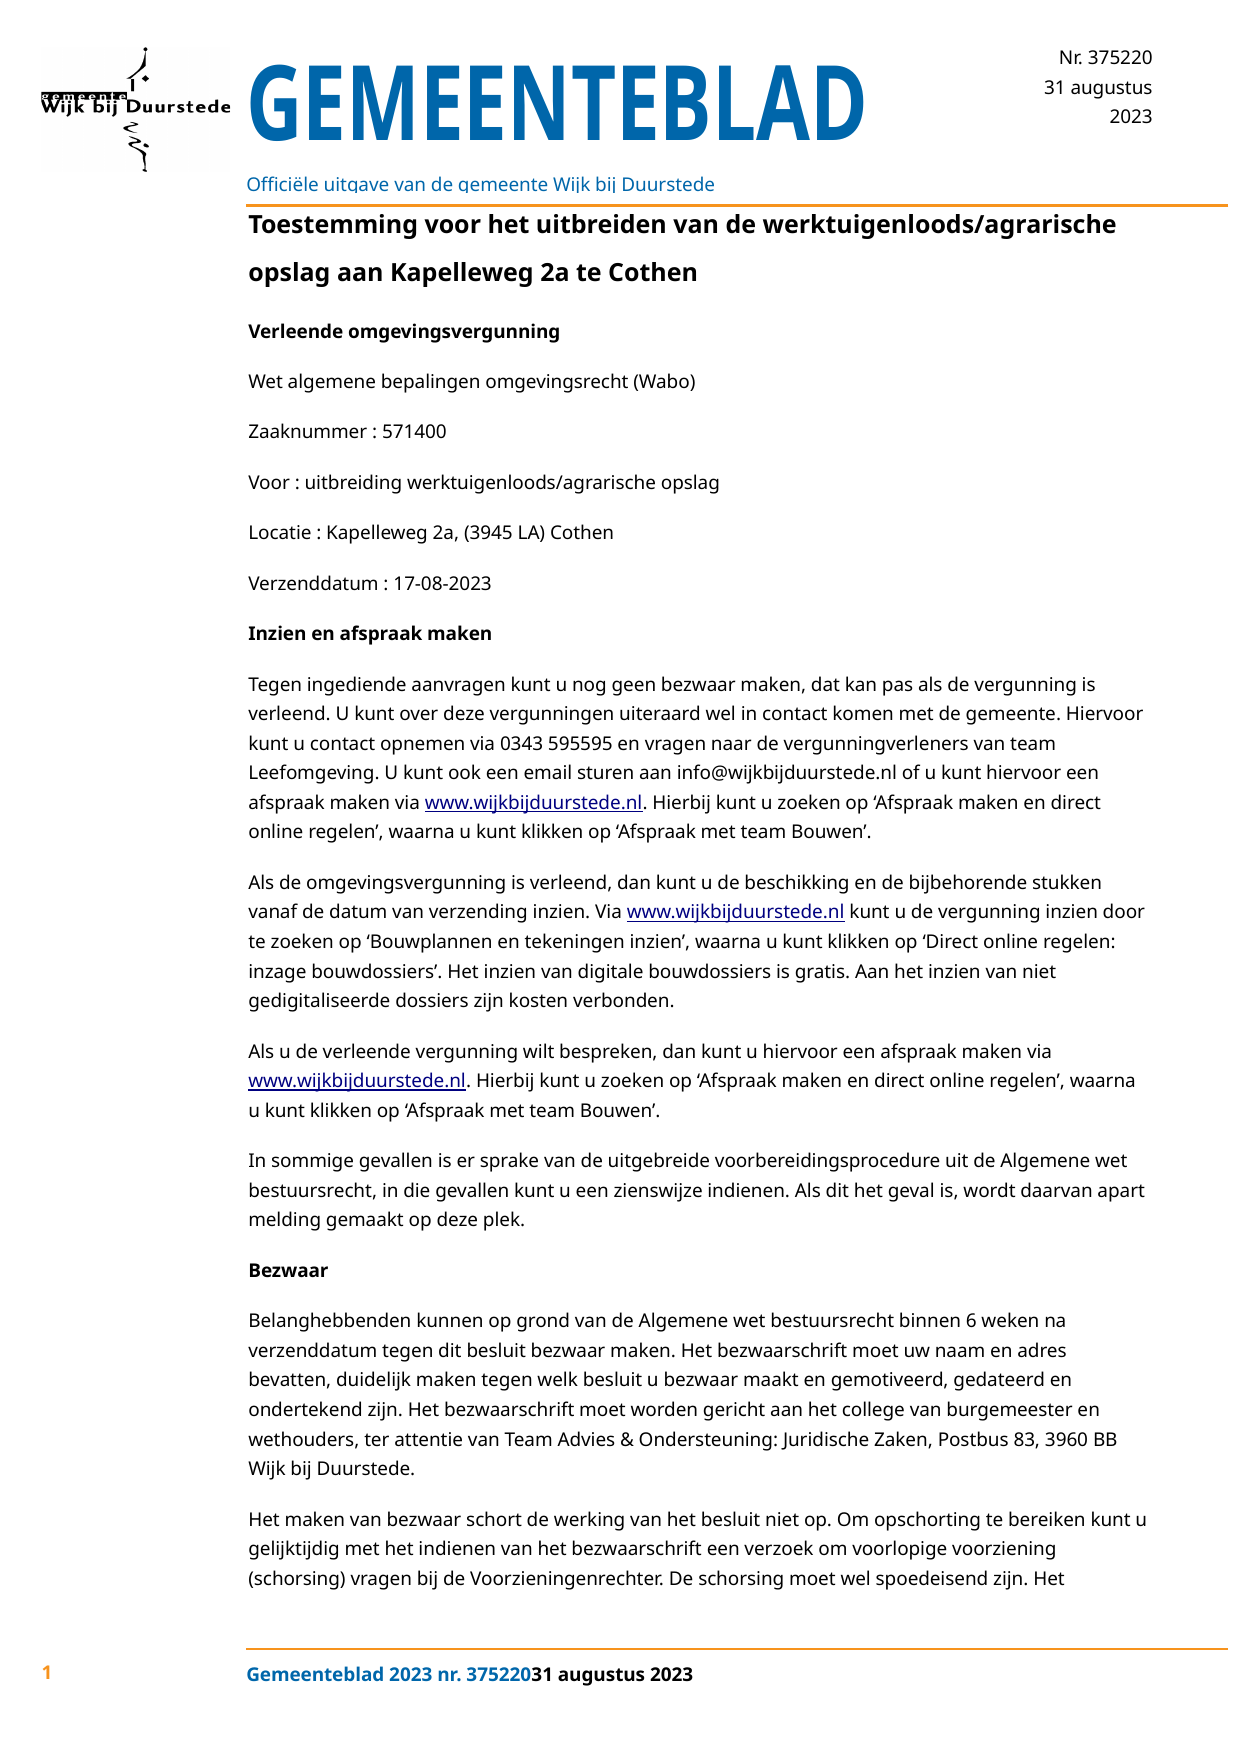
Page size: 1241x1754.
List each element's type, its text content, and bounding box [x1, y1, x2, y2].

picture [41, 47, 231, 172]
text Het maken van bezwaar schort de werking van het besluit niet op. Om opschorting te bereiken kunt u gelijktijdig met het indienen van het bezwaarschrift een verzoek om voorlopige voorziening (schorsing) vragen bij de Voorzieningenrechter. De schorsing moet wel spoedeisend zijn. Het [248, 1506, 1152, 1591]
text Inzien en afspraak maken [248, 620, 1152, 646]
text Toestemming voor het uitbreiden van de werktuigenloods/agrarische opslag aan Kapelleweg 2a te Cothen [248, 207, 1152, 288]
text Wet algemene bepalingen omgevingsrecht (Wabo) [248, 368, 1152, 394]
text Verleende omgevingsvergunning [248, 318, 1152, 344]
text In sommige gevallen is er sprake van de uitgebreide voorbereidingsprocedure uit de Algemene wet bestuursrecht, in die gevallen kunt u een zienswijze indienen. Als dit het geval is, wordt daarvan apart melding gemaakt op deze plek. [248, 1147, 1152, 1232]
text Belanghebbenden kunnen op grond van de Algemene wet bestuursrecht binnen 6 weken na verzenddatum tegen dit besluit bezwaar maken. Het bezwaarschrift moet uw naam en adres bevatten, duidelijk maken tegen welk besluit u bezwaar maakt en gemotiveerd, gedateerd en ondertekend zijn. Het bezwaarschrift moet worden gericht aan het college van burgemeester en wethouders, ter attentie van Team Advies & Ondersteuning: Juridische Zaken, Postbus 83, 3960 BB Wijk bij Duurstede. [248, 1307, 1152, 1481]
text Voor : uitbreiding werktuigenloods/agrarische opslag [248, 469, 1152, 495]
text Als u de verleende vergunning wilt bespreken, dan kunt u hiervoor een afspraak maken via www.wijkbijduurstede.nl. Hierbij kunt u zoeken op ‘Afspraak maken en direct online regelen’, waarna u kunt klikken op ‘Afspraak met team Bouwen’. [248, 1038, 1152, 1123]
text Tegen ingediende aanvragen kunt u nog geen bezwaar maken, dat kan pas als de vergunning is verleend. U kunt over deze vergunningen uiteraard wel in contact komen met de gemeente. Hiervoor kunt u contact opnemen via 0343 595595 en vragen naar de vergunningverleners van team Leefomgeving. U kunt ook een email sturen aan info@wijkbijduurstede.nl of u kunt hiervoor een afspraak maken via www.wijkbijduurstede.nl. Hierbij kunt u zoeken op ‘Afspraak maken en direct online regelen’, waarna u kunt klikken op ‘Afspraak met team Bouwen’. [248, 671, 1152, 844]
text Verzenddatum : 17-08-2023 [248, 570, 1152, 596]
text Locatie : Kapelleweg 2a, (3945 LA) Cothen [248, 519, 1152, 545]
text Zaaknummer : 571400 [248, 419, 1152, 444]
text Bezwaar [248, 1257, 1152, 1283]
text Als de omgevingsvergunning is verleend, dan kunt u de beschikking en de bijbehorende stukken vanaf de datum van verzending inzien. Via www.wijkbijduurstede.nl kunt u de vergunning inzien door te zoeken op ‘Bouwplannen en tekeningen inzien’, waarna u kunt klikken op ‘Direct online regelen: inzage bouwdossiers’. Het inzien van digitale bouwdossiers is gratis. Aan het inzien van niet gedigitaliseerde dossiers zijn kosten verbonden. [248, 869, 1152, 1013]
